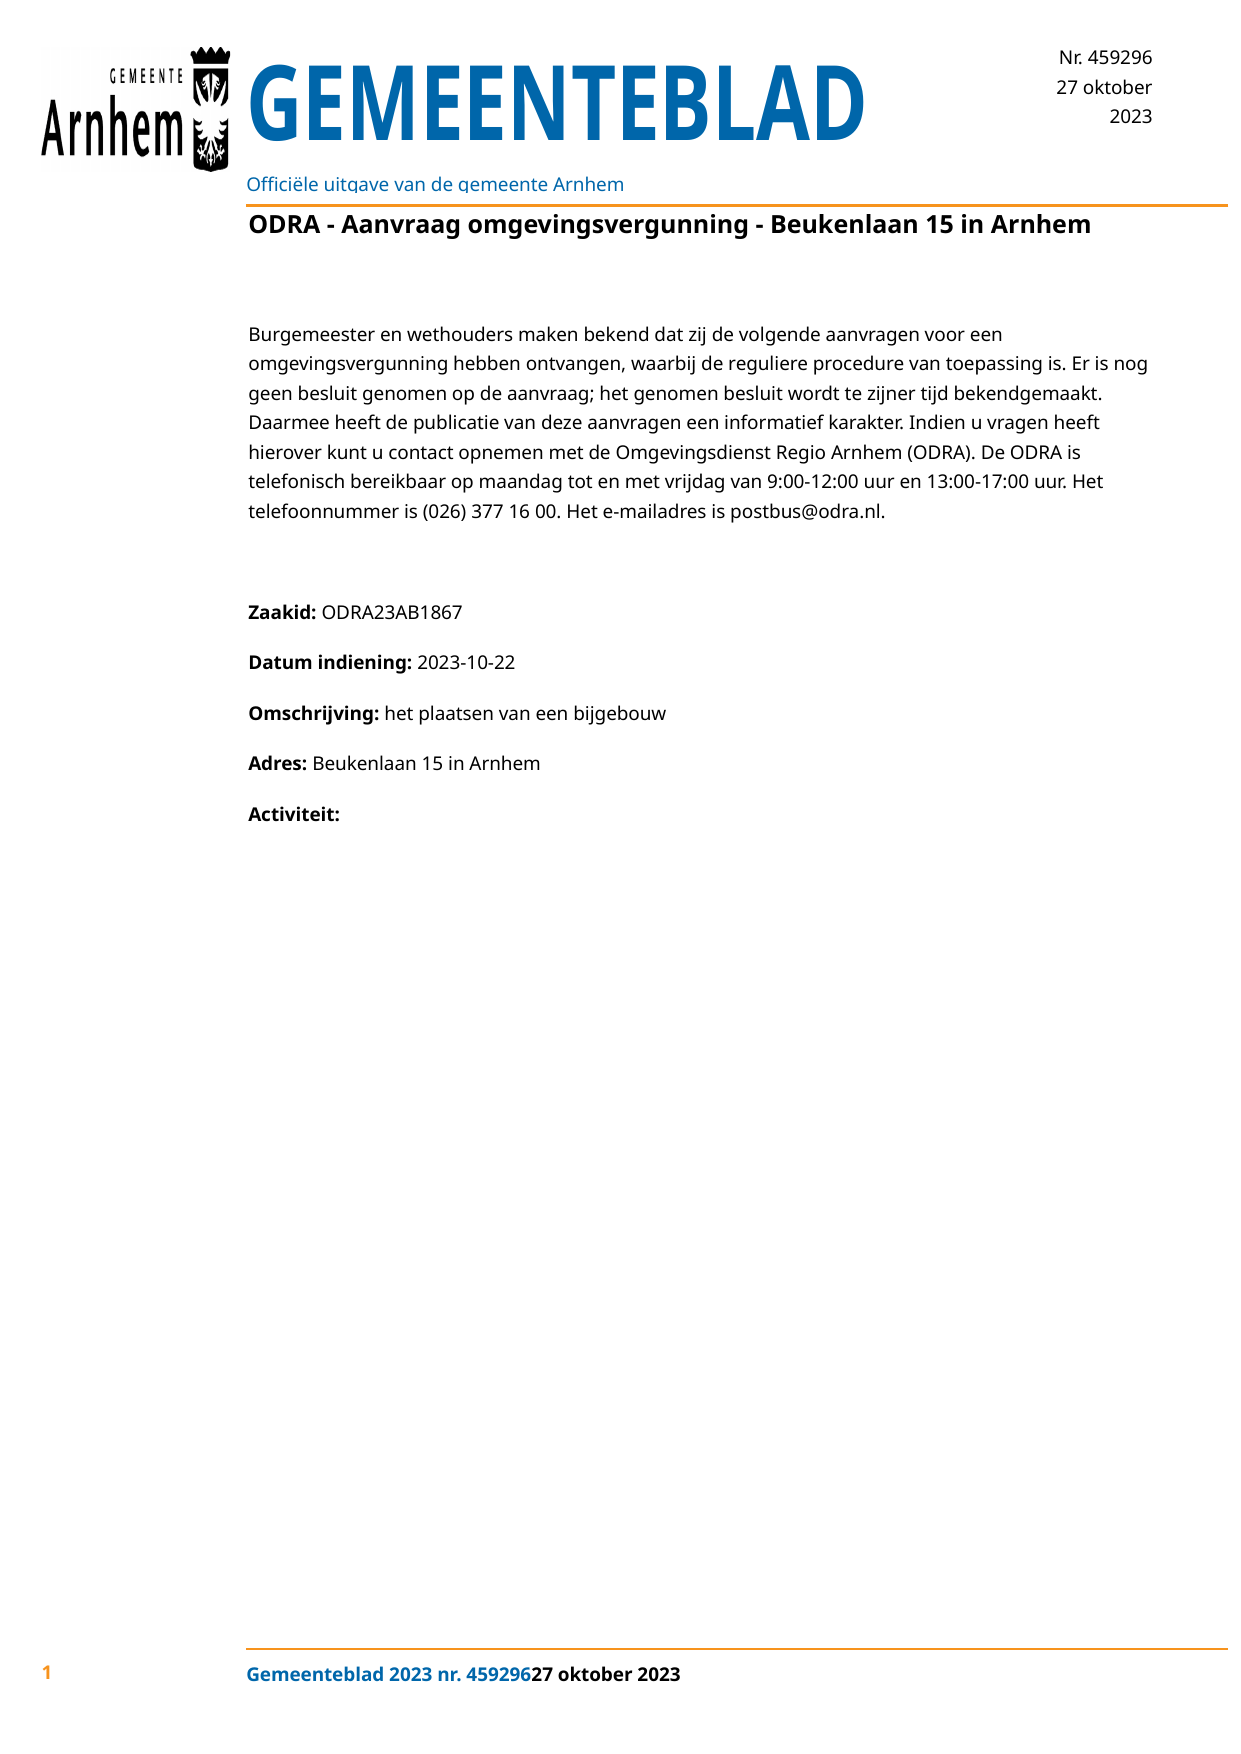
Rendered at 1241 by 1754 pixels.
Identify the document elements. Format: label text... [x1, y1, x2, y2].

text Zaakid: ODRA23AB1867 [248, 599, 1152, 625]
text Adres: Beukenlaan 15 in Arnhem [248, 750, 1152, 776]
picture [41, 47, 231, 172]
text Activiteit: [248, 801, 1152, 826]
text Omschrijving: het plaatsen van een bijgebouw [248, 700, 1152, 726]
text Burgemeester en wethouders maken bekend dat zij de volgende aanvragen voor een omgevingsvergunning hebben ontvangen, waarbij de reguliere procedure van toepassing is. Er is nog geen besluit genomen op de aanvraag; het genomen besluit wordt te zijner tijd bekendgemaakt. Daarmee heeft de publicatie van deze aanvragen een informatief karakter. Indien u vragen heeft hierover kunt u contact opnemen met de Omgevingsdienst Regio Arnhem (ODRA). De ODRA is telefonisch bereikbaar op maandag tot en met vrijdag van 9:00-12:00 uur en 13:00-17:00 uur. Het telefoonnummer is (026) 377 16 00. Het e-mailadres is postbus@odra.nl. [248, 321, 1152, 524]
text Datum indiening: 2023-10-22 [248, 649, 1152, 675]
text ODRA - Aanvraag omgevingsvergunning - Beukenlaan 15 in Arnhem [248, 207, 1152, 241]
